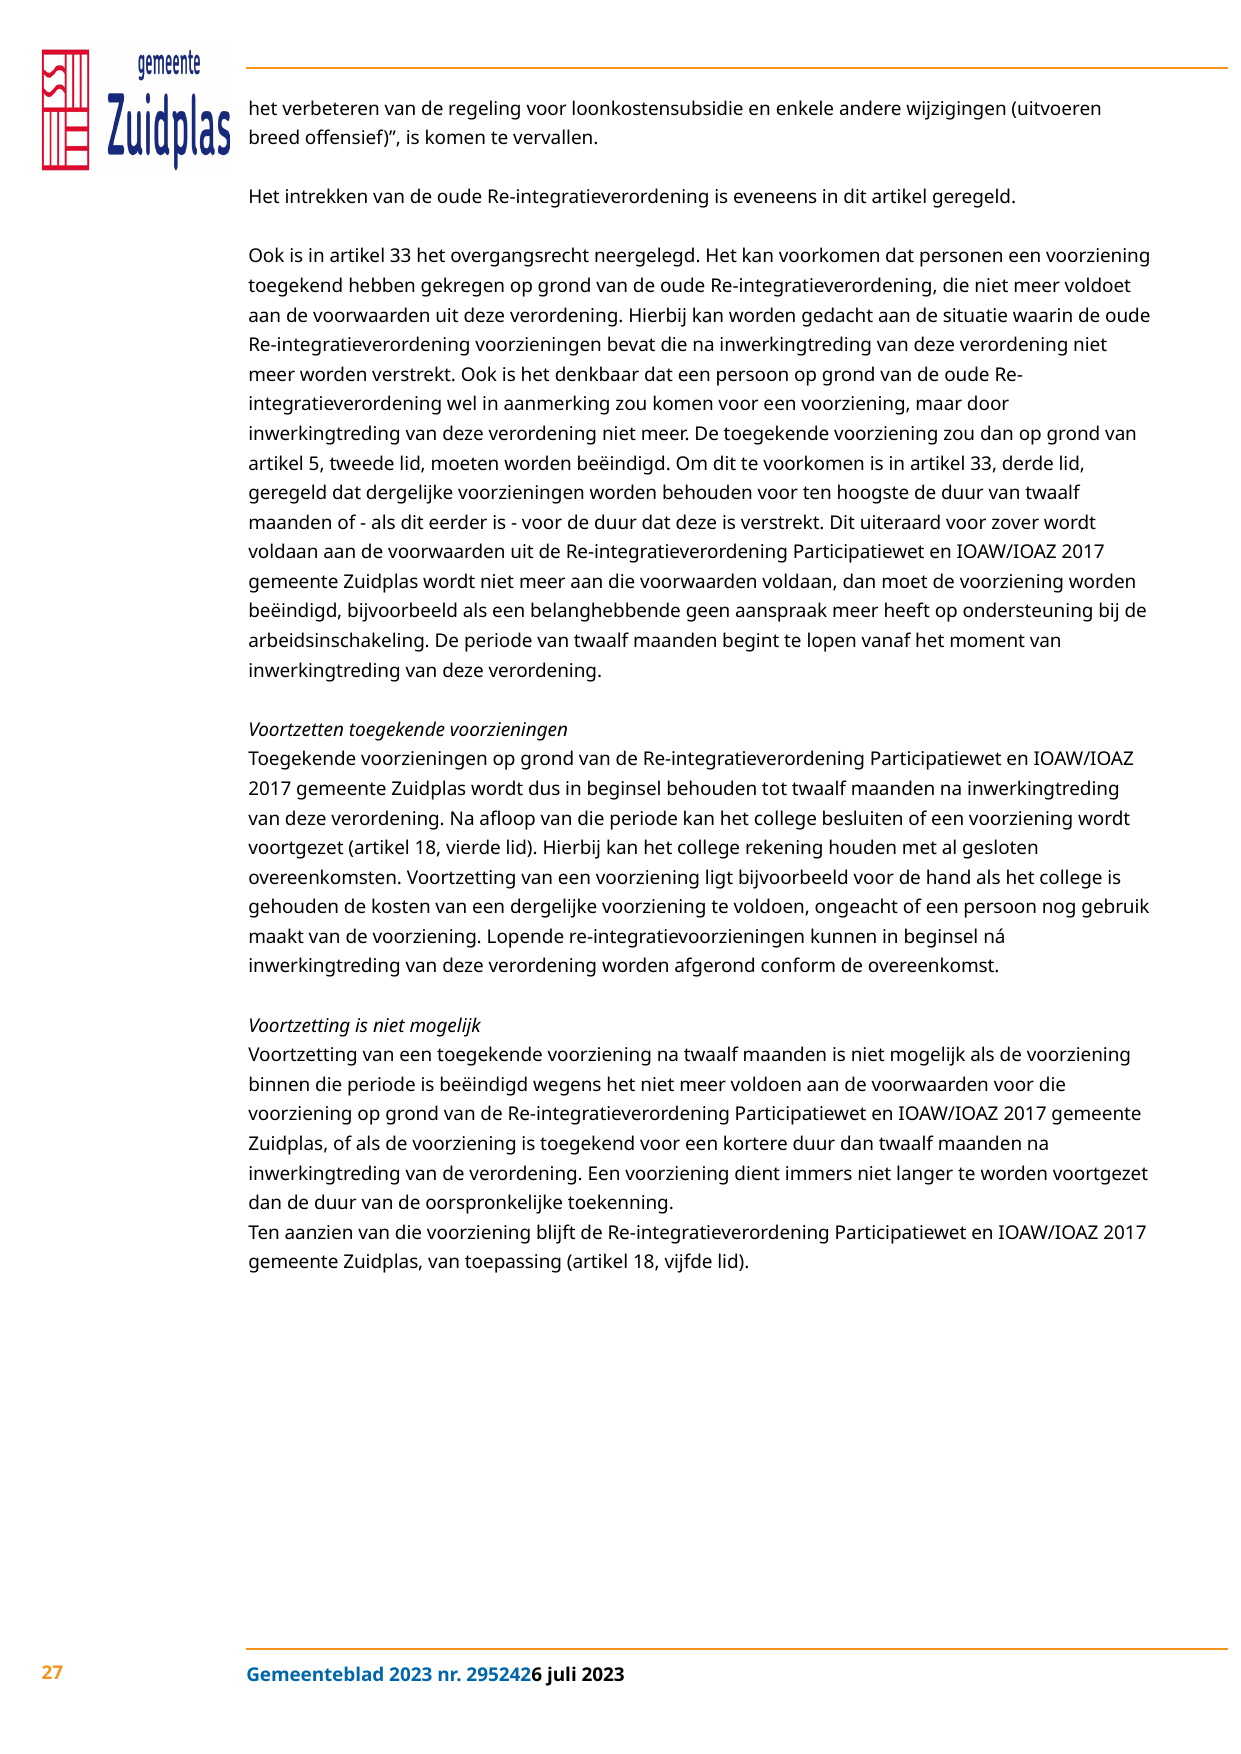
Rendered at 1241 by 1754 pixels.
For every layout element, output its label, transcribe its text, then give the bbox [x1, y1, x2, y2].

text Voortzetten toegekende voorzieningen [248, 716, 1152, 742]
picture [41, 47, 231, 172]
text Ten aanzien van die voorziening blijft de Re-integratieverordening Participatiewet en IOAW/IOAZ 2017 gemeente Zuidplas, van toepassing (artikel 18, vijfde lid). [248, 1219, 1152, 1274]
text Voortzetting van een toegekende voorziening na twaalf maanden is niet mogelijk als de voorziening binnen die periode is beëindigd wegens het niet meer voldoen aan de voorwaarden voor die voorziening op grond van de Re-integratieverordening Participatiewet en IOAW/IOAZ 2017 gemeente Zuidplas, of als de voorziening is toegekend voor een kortere duur dan twaalf maanden na inwerkingtreding van de verordening. Een voorziening dient immers niet langer te worden voortgezet dan de duur van de oorspronkelijke toekenning. [248, 1041, 1152, 1215]
text Voortzetting is niet mogelijk [248, 1012, 1152, 1038]
text Het intrekken van de oude Re-integratieverordening is eveneens in dit artikel geregeld. [248, 183, 1152, 209]
text Toegekende voorzieningen op grond van de Re-integratieverordening Participatiewet en IOAW/IOAZ 2017 gemeente Zuidplas wordt dus in beginsel behouden tot twaalf maanden na inwerkingtreding van deze verordening. Na afloop van die periode kan het college besluiten of een voorziening wordt voortgezet (artikel 18, vierde lid). Hierbij kan het college rekening houden met al gesloten overeenkomsten. Voortzetting van een voorziening ligt bijvoorbeeld voor de hand als het college is gehouden de kosten van een dergelijke voorziening te voldoen, ongeacht of een persoon nog gebruik maakt van de voorziening. Lopende re-integratievoorzieningen kunnen in beginsel ná inwerkingtreding van deze verordening worden afgerond conform de overeenkomst. [248, 746, 1152, 978]
text Ook is in artikel 33 het overgangsrecht neergelegd. Het kan voorkomen dat personen een voorziening toegekend hebben gekregen op grond van de oude Re-integratieverordening, die niet meer voldoet aan de voorwaarden uit deze verordening. Hierbij kan worden gedacht aan de situatie waarin de oude Re-integratieverordening voorzieningen bevat die na inwerkingtreding van deze verordening niet meer worden verstrekt. Ook is het denkbaar dat een persoon op grond van de oude Re-integratieverordening wel in aanmerking zou komen voor een voorziening, maar door inwerkingtreding van deze verordening niet meer. De toegekende voorziening zou dan op grond van artikel 5, tweede lid, moeten worden beëindigd. Om dit te voorkomen is in artikel 33, derde lid, geregeld dat dergelijke voorzieningen worden behouden voor ten hoogste de duur van twaalf maanden of - als dit eerder is - voor de duur dat deze is verstrekt. Dit uiteraard voor zover wordt voldaan aan de voorwaarden uit de Re-integratieverordening Participatiewet en IOAW/IOAZ 2017 gemeente Zuidplas wordt niet meer aan die voorwaarden voldaan, dan moet de voorziening worden beëindigd, bijvoorbeeld als een belanghebbende geen aanspraak meer heeft op ondersteuning bij de arbeidsinschakeling. De periode van twaalf maanden begint te lopen vanaf het moment van inwerkingtreding van deze verordening. [248, 243, 1152, 683]
text het verbeteren van de regeling voor loonkostensubsidie en enkele andere wijzigingen (uitvoeren breed offensief)”, is komen te vervallen. [248, 95, 1152, 150]
